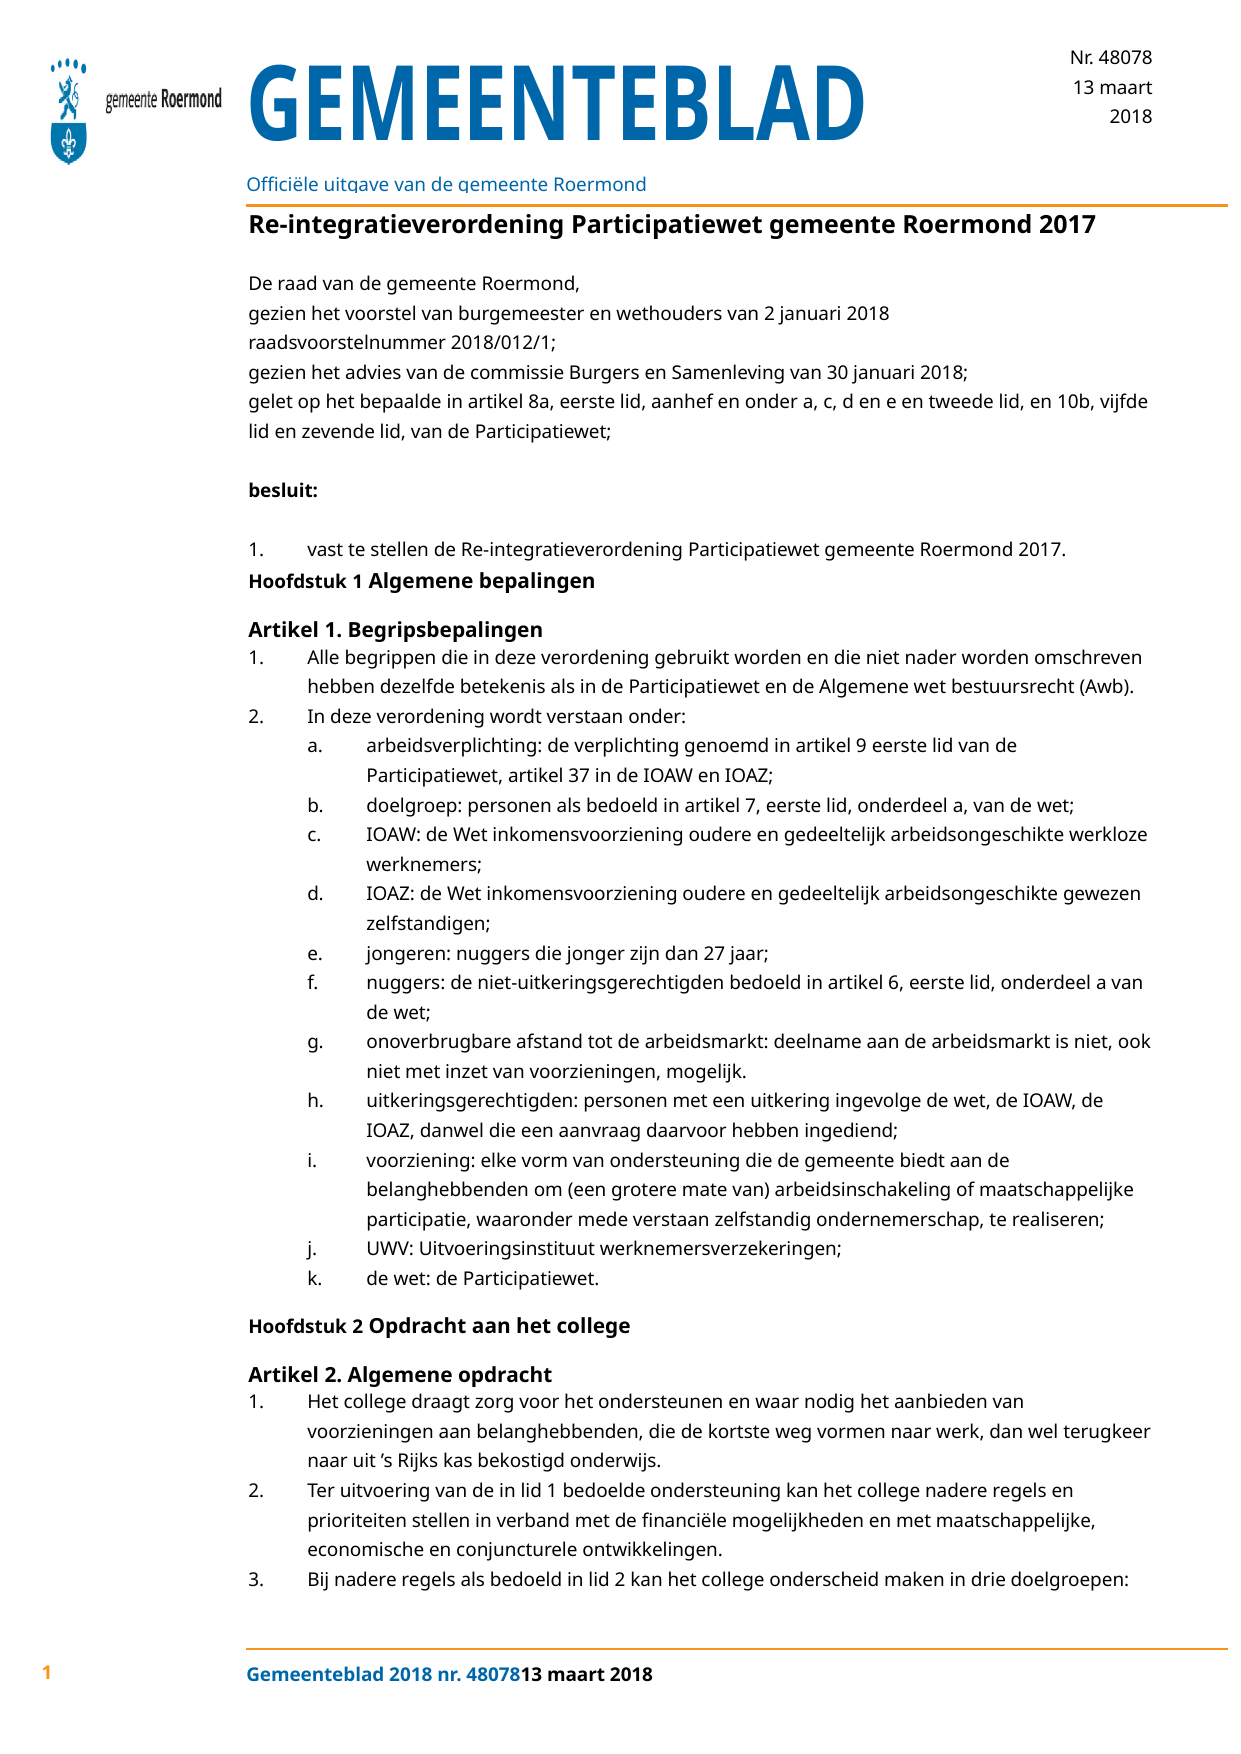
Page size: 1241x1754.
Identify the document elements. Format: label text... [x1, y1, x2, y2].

picture [41, 47, 231, 172]
text raadsvoorstelnummer 2018/012/1; [248, 329, 1152, 355]
list Ter uitvoering van de in lid 1 bedoelde ondersteuning kan het college nadere regels en prioriteiten stellen in verband met de financiële mogelijkheden en met maatschappelijke, economische en conjuncturele ontwikkelingen. [248, 1477, 1152, 1562]
list In deze verordening wordt verstaan onder: [248, 703, 1152, 729]
list voorziening: elke vorm van ondersteuning die de gemeente biedt aan de belanghebbenden om (een grotere mate van) arbeidsinschakeling of maatschappelijke participatie, waaronder mede verstaan zelfstandig ondernemerschap, te realiseren; [307, 1147, 1152, 1232]
list uitkeringsgerechtigden: personen met een uitkering ingevolge de wet, de IOAW, de IOAZ, danwel die een aanvraag daarvoor hebben ingediend; [307, 1088, 1152, 1143]
text Hoofdstuk 1 Algemene bepalingen [248, 566, 1152, 594]
list Het college draagt zorg voor het ondersteunen en waar nodig het aanbieden van voorzieningen aan belanghebbenden, die de kortste weg vormen naar werk, dan wel terugkeer naar uit ’s Rijks kas bekostigd onderwijs. [248, 1388, 1152, 1473]
list onoverbrugbare afstand tot de arbeidsmarkt: deelname aan de arbeidsmarkt is niet, ook niet met inzet van voorzieningen, mogelijk. [307, 1028, 1152, 1084]
text De raad van de gemeente Roermond, [248, 270, 1152, 296]
text gezien het voorstel van burgemeester en wethouders van 2 januari 2018 [248, 300, 1152, 326]
list IOAZ: de Wet inkomensvoorziening oudere en gedeeltelijk arbeidsongeschikte gewezen zelfstandigen; [307, 881, 1152, 936]
list Alle begrippen die in deze verordening gebruikt worden en die niet nader worden omschreven hebben dezelfde betekenis als in de Participatiewet en de Algemene wet bestuursrecht (Awb). [248, 644, 1152, 699]
text Re-integratieverordening Participatiewet gemeente Roermond 2017 [248, 207, 1152, 241]
text gelet op het bepaalde in artikel 8a, eerste lid, aanhef en onder a, c, d en e en tweede lid, en 10b, vijfde lid en zevende lid, van de Participatiewet; [248, 389, 1152, 444]
list UWV: Uitvoeringsinstituut werknemersverzekeringen; [307, 1236, 1152, 1261]
list doelgroep: personen als bedoeld in artikel 7, eerste lid, onderdeel a, van de wet; [307, 792, 1152, 817]
list Bij nadere regels als bedoeld in lid 2 kan het college onderscheid maken in drie doelgroepen: [248, 1566, 1152, 1592]
text besluit: [248, 477, 1152, 503]
list de wet: de Participatiewet. [307, 1265, 1152, 1291]
list jongeren: nuggers die jonger zijn dan 27 jaar; [307, 940, 1152, 965]
list nuggers: de niet-uitkeringsgerechtigden bedoeld in artikel 6, eerste lid, onderdeel a van de wet; [307, 969, 1152, 1024]
list vast te stellen de Re-integratieverordening Participatiewet gemeente Roermond 2017. [248, 537, 1152, 562]
list IOAW: de Wet inkomensvoorziening oudere en gedeeltelijk arbeidsongeschikte werkloze werknemers; [307, 821, 1152, 877]
text gezien het advies van de commissie Burgers en Samenleving van 30 januari 2018; [248, 359, 1152, 385]
text Artikel 1. Begripsbepalingen [248, 615, 1152, 644]
text Artikel 2. Algemene opdracht [248, 1360, 1152, 1388]
list arbeidsverplichting: de verplichting genoemd in artikel 9 eerste lid van de Participatiewet, artikel 37 in de IOAW en IOAZ; [307, 733, 1152, 788]
text Hoofdstuk 2 Opdracht aan het college [248, 1311, 1152, 1339]
